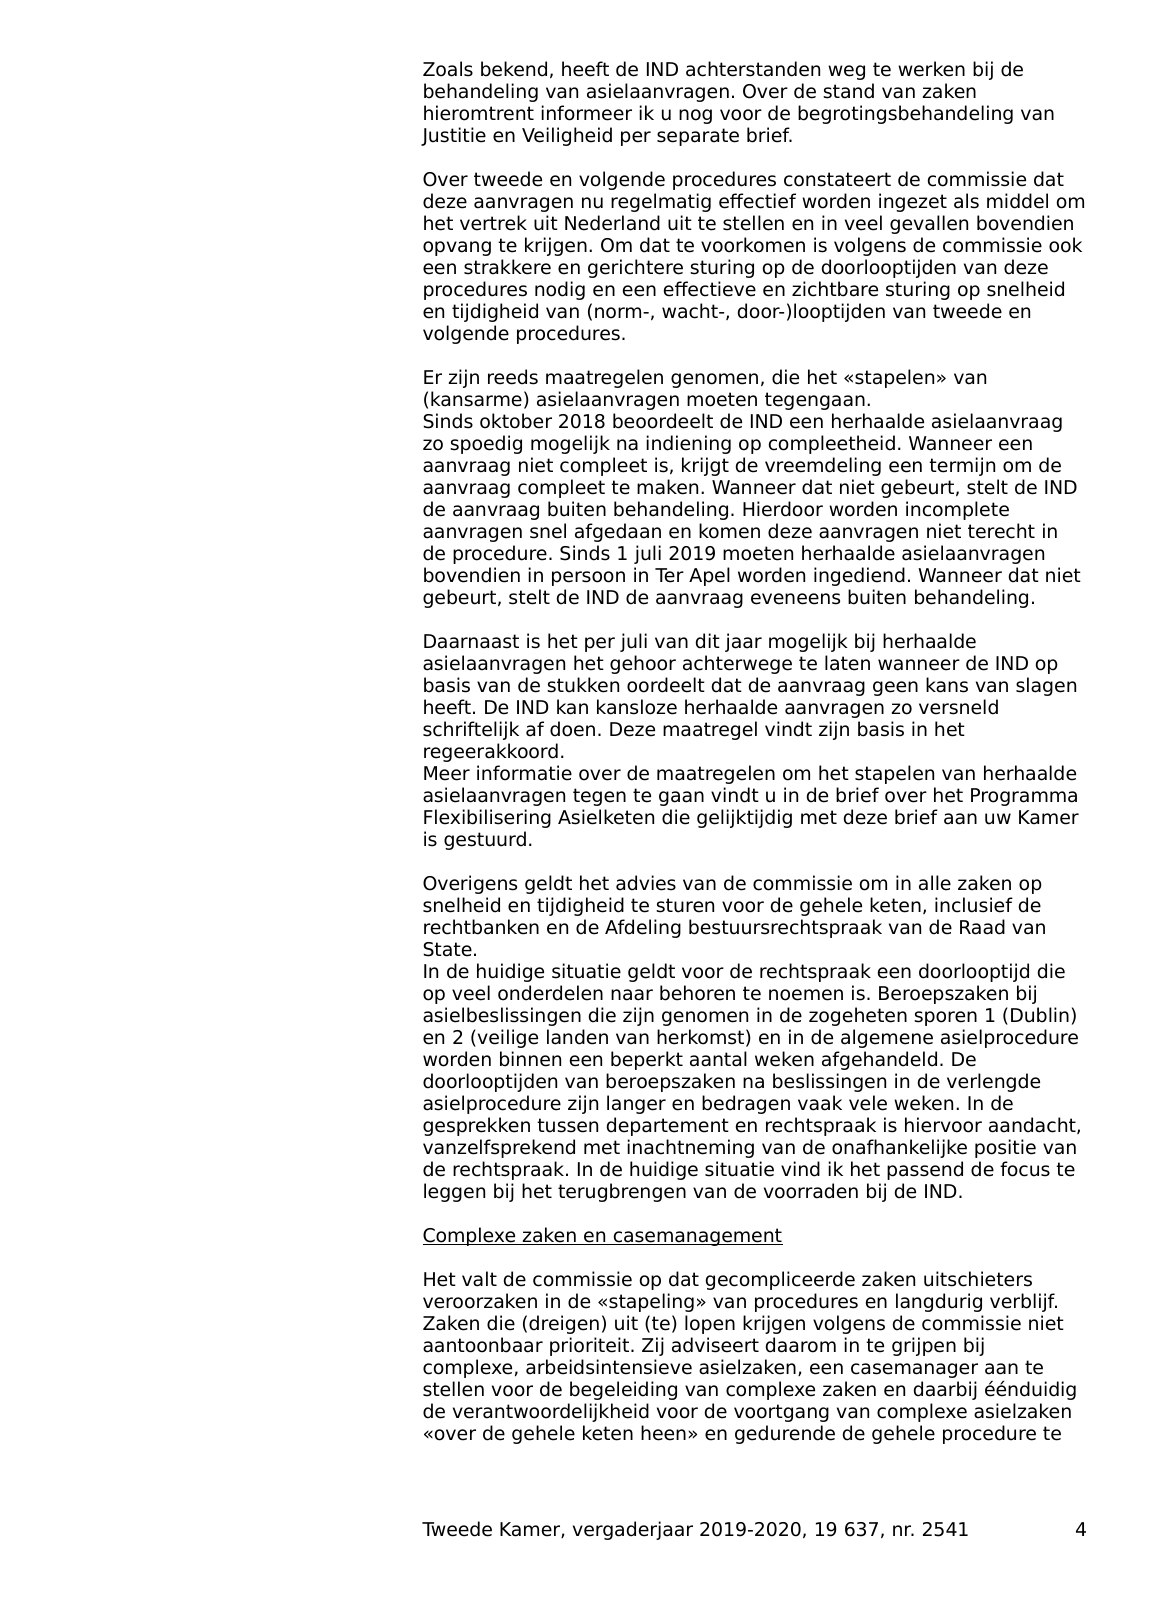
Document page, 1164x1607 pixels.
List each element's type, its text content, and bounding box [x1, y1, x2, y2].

text Zoals bekend, heeft de IND achterstanden weg te werken bij de behandeling van asielaanvragen. Over de stand van zaken hieromtrent informeer ik u nog voor de begrotingsbehandeling van Justitie en Veiligheid per separate brief. [422, 59, 1087, 147]
text Over tweede en volgende procedures constateert de commissie dat deze aanvragen nu regelmatig effectief worden ingezet als middel om het vertrek uit Nederland uit te stellen en in veel gevallen bovendien opvang te krijgen. Om dat te voorkomen is volgens de commissie ook een strakkere en gerichtere sturing op de doorlooptijden van deze procedures nodig en een effectieve en zichtbare sturing op snelheid en tijdigheid van (norm-, wacht-, door-)looptijden van tweede en volgende procedures. [422, 169, 1087, 345]
subtitle Complexe zaken en casemanagement [422, 1225, 1087, 1247]
text Overigens geldt het advies van de commissie om in alle zaken op snelheid en tijdigheid te sturen voor de gehele keten, inclusief de rechtbanken en de Afdeling bestuursrechtspraak van de Raad van State. [422, 873, 1087, 961]
text Er zijn reeds maatregelen genomen, die het «stapelen» van (kansarme) asielaanvragen moeten tegengaan. [422, 367, 1087, 411]
text Daarnaast is het per juli van dit jaar mogelijk bij herhaalde asielaanvragen het gehoor achterwege te laten wanneer de IND op basis van de stukken oordeelt dat de aanvraag geen kans van slagen heeft. De IND kan kansloze herhaalde aanvragen zo versneld schriftelijk af doen. Deze maatregel vindt zijn basis in het regeerakkoord. [422, 631, 1087, 763]
text In de huidige situatie geldt voor de rechtspraak een doorlooptijd die op veel onderdelen naar behoren te noemen is. Beroepszaken bij asielbeslissingen die zijn genomen in de zogeheten sporen 1 (Dublin) en 2 (veilige landen van herkomst) en in de algemene asielprocedure worden binnen een beperkt aantal weken afgehandeld. De doorlooptijden van beroepszaken na beslissingen in de verlengde asielprocedure zijn langer en bedragen vaak vele weken. In de gesprekken tussen departement en rechtspraak is hiervoor aandacht, vanzelfsprekend met inachtneming van de onafhankelijke positie van de rechtspraak. In de huidige situatie vind ik het passend de focus te leggen bij het terugbrengen van de voorraden bij de IND. [422, 961, 1087, 1203]
text Meer informatie over de maatregelen om het stapelen van herhaalde asielaanvragen tegen te gaan vindt u in de brief over het Programma Flexibilisering Asielketen die gelijktijdig met deze brief aan uw Kamer is gestuurd. [422, 763, 1087, 851]
text Sinds oktober 2018 beoordeelt de IND een herhaalde asielaanvraag zo spoedig mogelijk na indiening op compleetheid. Wanneer een aanvraag niet compleet is, krijgt de vreemdeling een termijn om de aanvraag compleet te maken. Wanneer dat niet gebeurt, stelt de IND de aanvraag buiten behandeling. Hierdoor worden incomplete aanvragen snel afgedaan en komen deze aanvragen niet terecht in de procedure. Sinds 1 juli 2019 moeten herhaalde asielaanvragen bovendien in persoon in Ter Apel worden ingediend. Wanneer dat niet gebeurt, stelt de IND de aanvraag eveneens buiten behandeling. [422, 411, 1087, 609]
text Het valt de commissie op dat gecompliceerde zaken uitschieters veroorzaken in de «stapeling» van procedures en langdurig verblijf. Zaken die (dreigen) uit (te) lopen krijgen volgens de commissie niet aantoonbaar prioriteit. Zij adviseert daarom in te grijpen bij complexe, arbeidsintensieve asielzaken, een casemanager aan te stellen voor de begeleiding van complexe zaken en daarbij éénduidig de verantwoordelijkheid voor de voortgang van complexe asielzaken «over de gehele keten heen» en gedurende de gehele procedure te [422, 1269, 1087, 1445]
